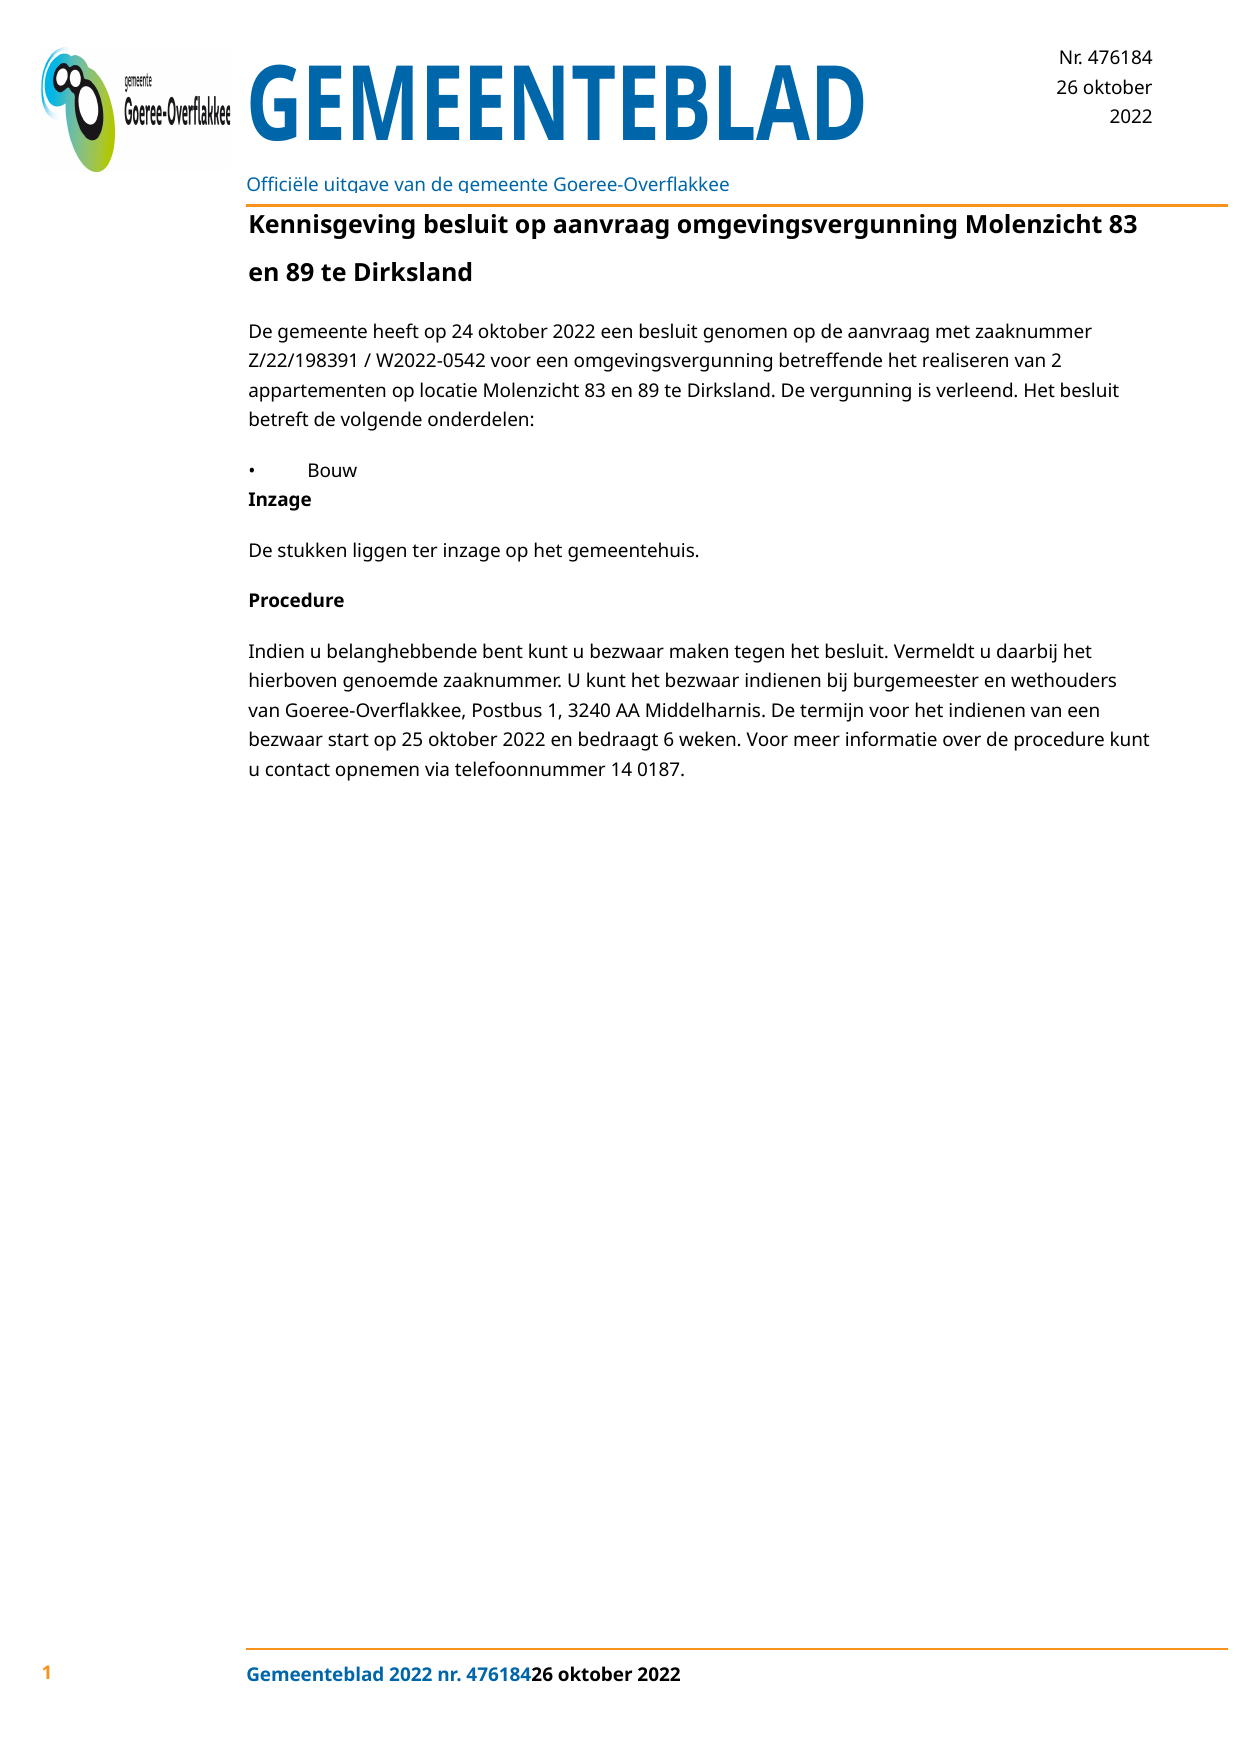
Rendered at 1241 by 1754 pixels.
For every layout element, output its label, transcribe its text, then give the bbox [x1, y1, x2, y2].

picture [41, 47, 231, 172]
text Inzage [248, 487, 1152, 512]
text Indien u belanghebbende bent kunt u bezwaar maken tegen het besluit. Vermeldt u daarbij het hierboven genoemde zaaknummer. U kunt het bezwaar indienen bij burgemeester en wethouders van Goeree-Overflakkee, Postbus 1, 3240 AA Middelharnis. De termijn voor het indienen van een bezwaar start op 25 oktober 2022 en bedraagt 6 weken. Voor meer informatie over de procedure kunt u contact opnemen via telefoonnummer 14 0187. [248, 638, 1152, 782]
list Bouw [248, 457, 1152, 483]
text Kennisgeving besluit op aanvraag omgevingsvergunning Molenzicht 83 en 89 te Dirksland [248, 207, 1152, 288]
text De gemeente heeft op 24 oktober 2022 een besluit genomen op de aanvraag met zaaknummer Z/22/198391 / W2022-0542 voor een omgevingsvergunning betreffende het realiseren van 2 appartementen op locatie Molenzicht 83 en 89 te Dirksland. De vergunning is verleend. Het besluit betreft de volgende onderdelen: [248, 318, 1152, 432]
text De stukken liggen ter inzage op het gemeentehuis. [248, 537, 1152, 563]
text Procedure [248, 587, 1152, 613]
